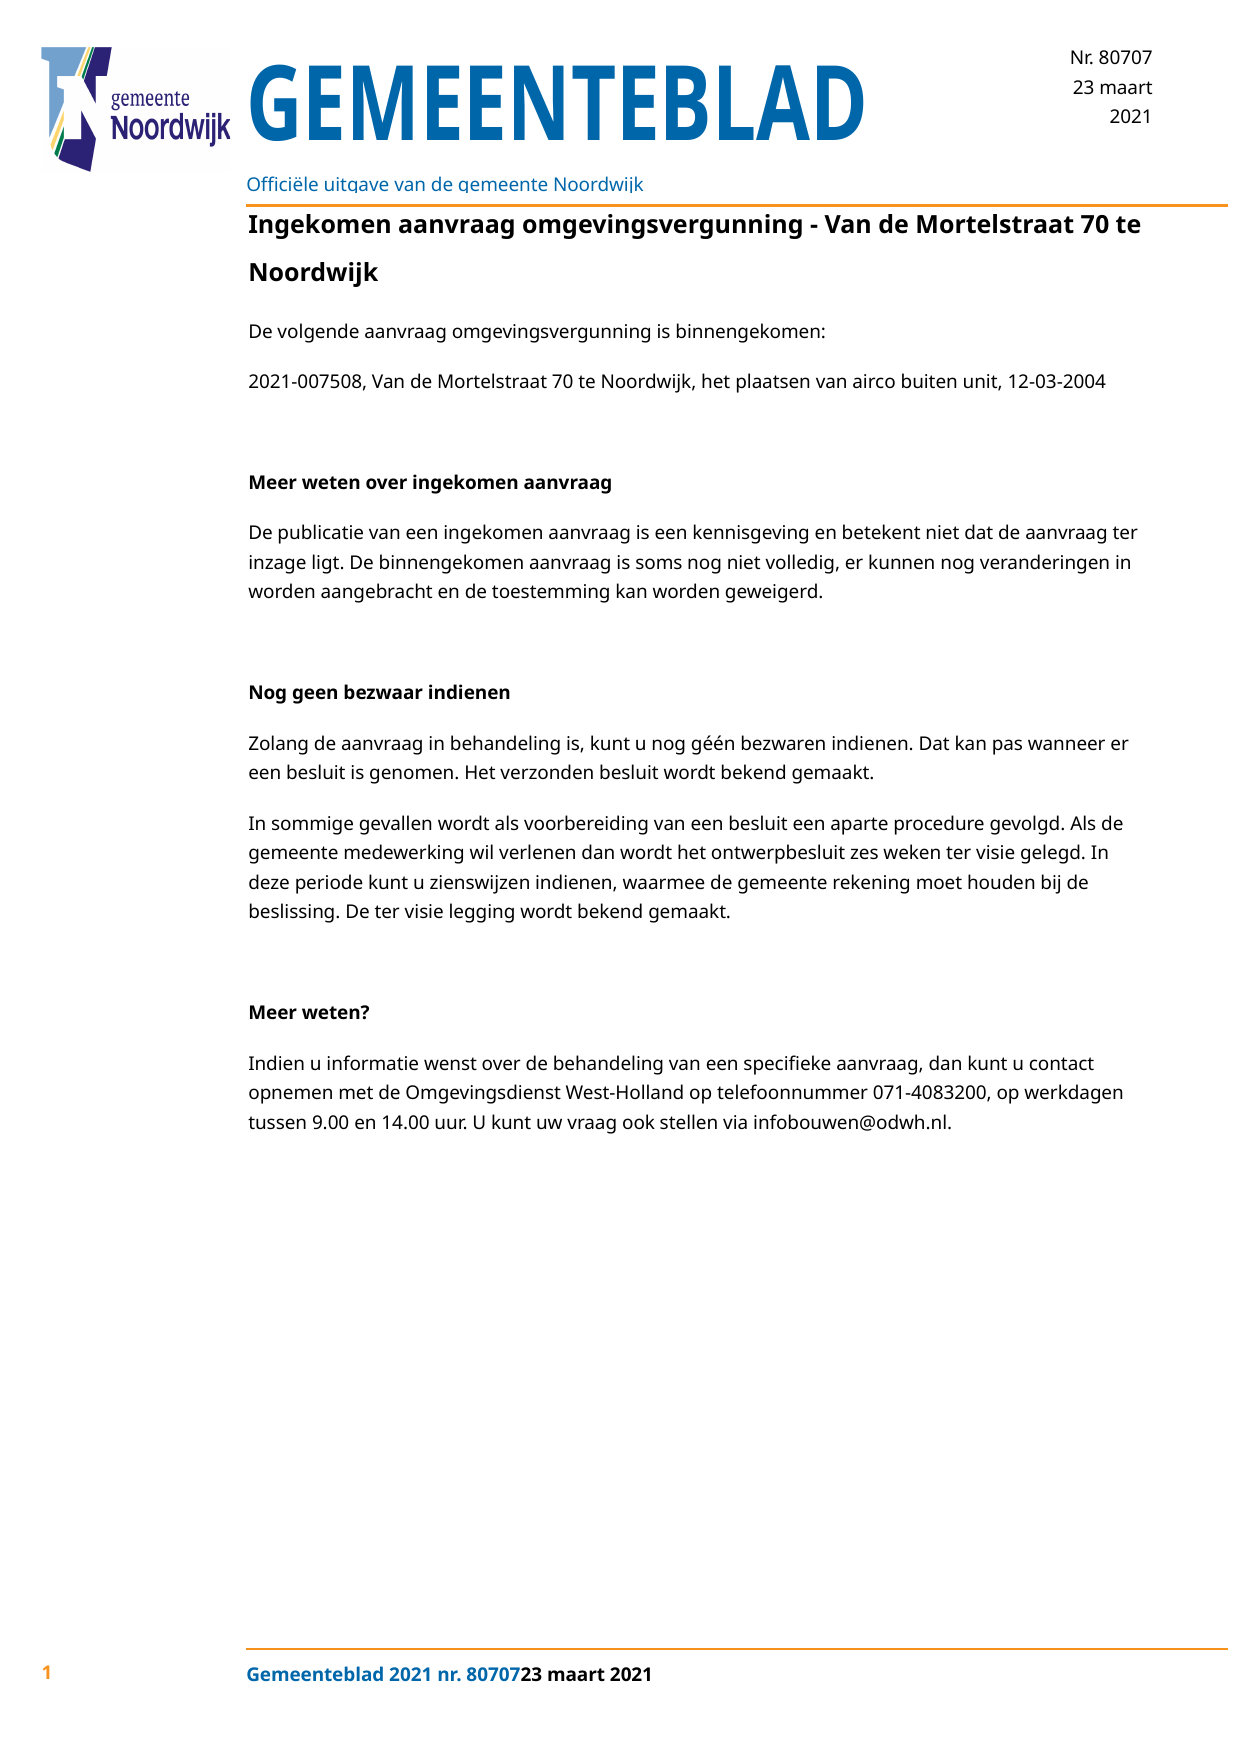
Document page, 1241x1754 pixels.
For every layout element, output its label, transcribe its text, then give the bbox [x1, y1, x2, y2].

text De volgende aanvraag omgevingsvergunning is binnengekomen: [248, 318, 1152, 344]
text Ingekomen aanvraag omgevingsvergunning - Van de Mortelstraat 70 te Noordwijk [248, 207, 1152, 288]
text Zolang de aanvraag in behandeling is, kunt u nog géén bezwaren indienen. Dat kan pas wanneer er een besluit is genomen. Het verzonden besluit wordt bekend gemaakt. [248, 730, 1152, 785]
text Indien u informatie wenst over de behandeling van een specifieke aanvraag, dan kunt u contact opnemen met de Omgevingsdienst West-Holland op telefoonnummer 071-4083200, op werkdagen tussen 9.00 en 14.00 uur. U kunt uw vraag ook stellen via infobouwen@odwh.nl. [248, 1050, 1152, 1135]
text 2021-007508, Van de Mortelstraat 70 te Noordwijk, het plaatsen van airco buiten unit, 12-03-2004 [248, 368, 1152, 394]
text Meer weten? [248, 999, 1152, 1025]
picture [41, 47, 231, 172]
text Nog geen bezwaar indienen [248, 679, 1152, 705]
text Meer weten over ingekomen aanvraag [248, 469, 1152, 495]
text In sommige gevallen wordt als voorbereiding van een besluit een aparte procedure gevolgd. Als de gemeente medewerking wil verlenen dan wordt het ontwerpbesluit zes weken ter visie gelegd. In deze periode kunt u zienswijzen indienen, waarmee de gemeente rekening moet houden bij de beslissing. De ter visie legging wordt bekend gemaakt. [248, 810, 1152, 924]
text De publicatie van een ingekomen aanvraag is een kennisgeving en betekent niet dat de aanvraag ter inzage ligt. De binnengekomen aanvraag is soms nog niet volledig, er kunnen nog veranderingen in worden aangebracht en de toestemming kan worden geweigerd. [248, 519, 1152, 604]
